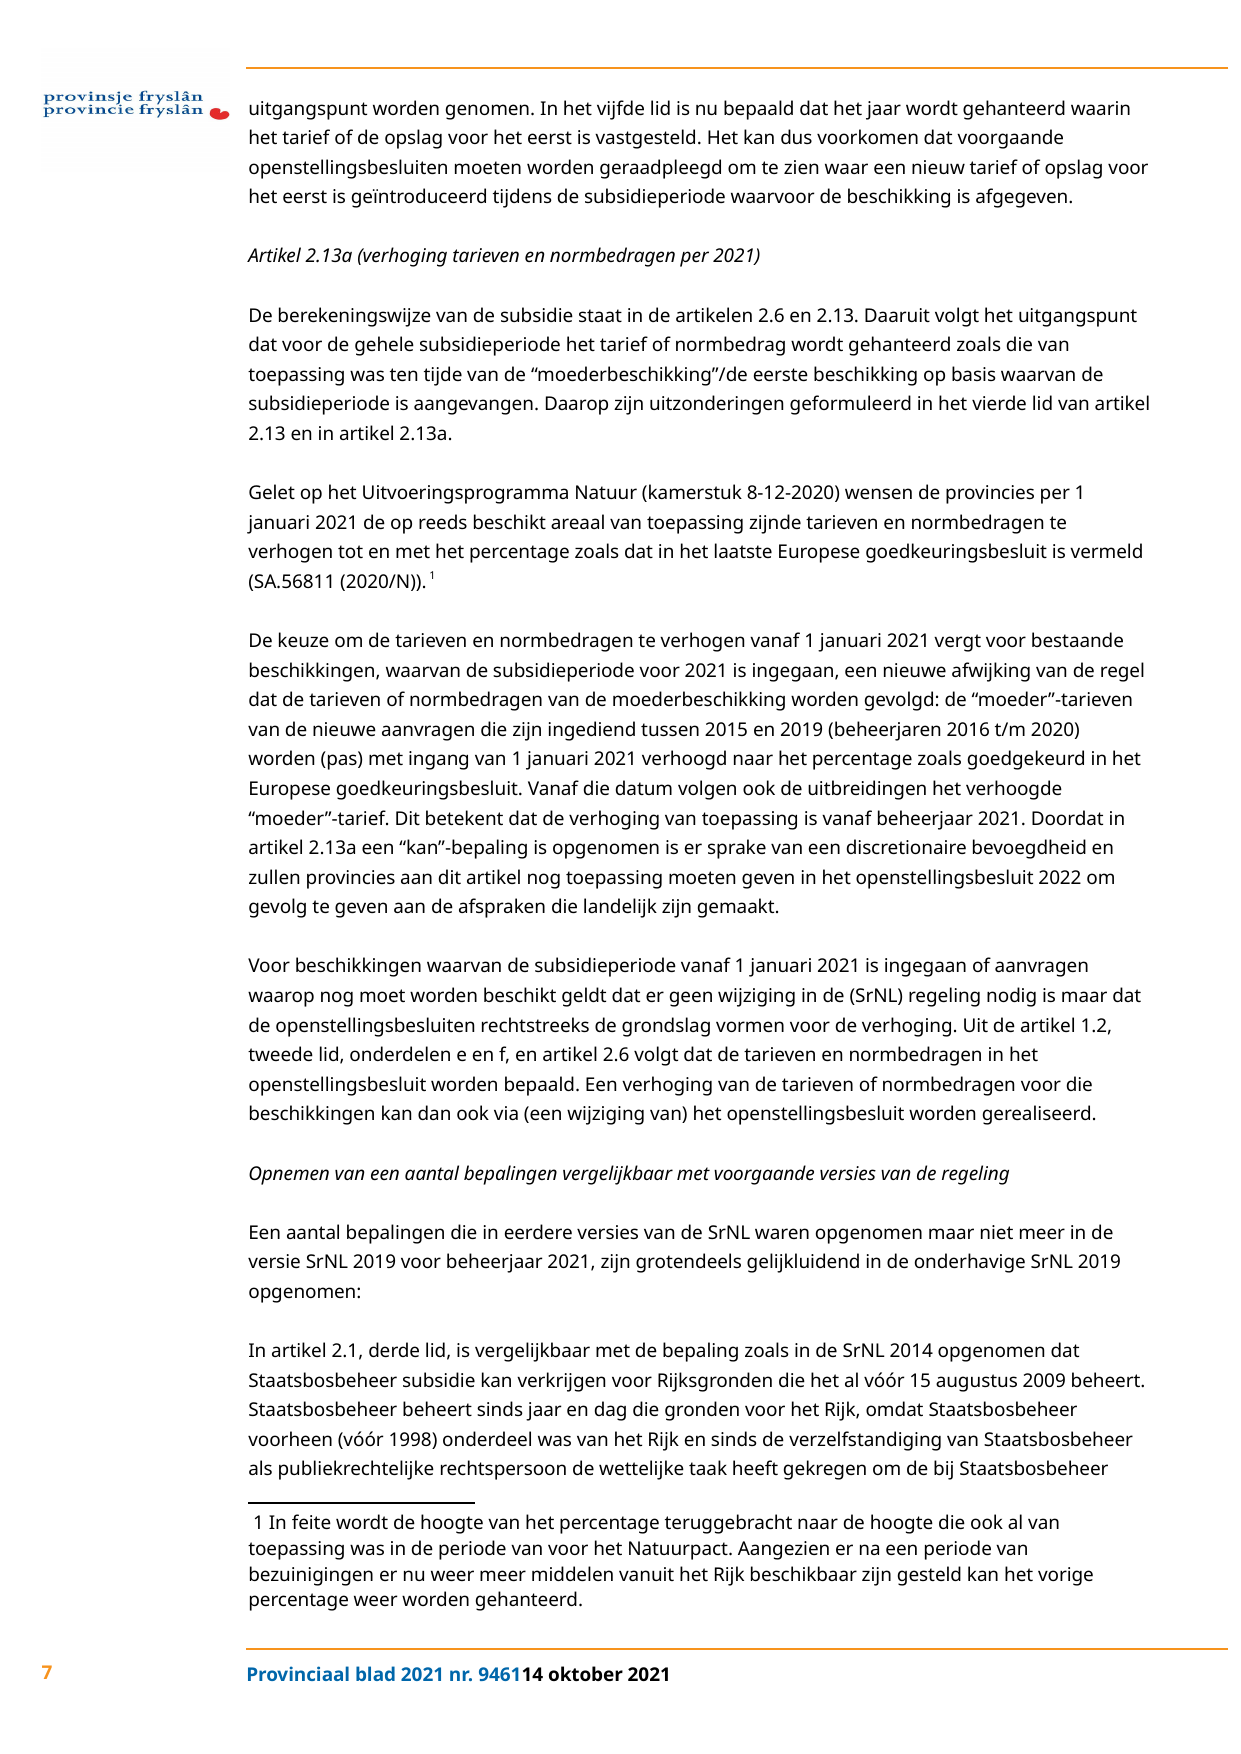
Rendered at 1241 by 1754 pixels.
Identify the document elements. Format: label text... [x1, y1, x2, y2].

text uitgangspunt worden genomen. In het vijfde lid is nu bepaald dat het jaar wordt gehanteerd waarin het tarief of de opslag voor het eerst is vastgesteld. Het kan dus voorkomen dat voorgaande openstellingsbesluiten moeten worden geraadpleegd om te zien waar een nieuw tarief of opslag voor het eerst is geïntroduceerd tijdens de subsidieperiode waarvoor de beschikking is afgegeven. [248, 95, 1152, 209]
text In feite wordt de hoogte van het percentage teruggebracht naar de hoogte die ook al van toepassing was in de periode van voor het Natuurpact. Aangezien er na een periode van bezuinigingen er nu weer meer middelen vanuit het Rijk beschikbaar zijn gesteld kan het vorige percentage weer worden gehanteerd. [248, 1509, 1152, 1612]
text Gelet op het Uitvoeringsprogramma Natuur (kamerstuk 8-12-2020) wensen de provincies per 1 januari 2021 de op reeds beschikt areaal van toepassing zijnde tarieven en normbedragen te verhogen tot en met het percentage zoals dat in het laatste Europese goedkeuringsbesluit is vermeld (SA.56811 (2020/N)). [248, 479, 1152, 594]
text Opnemen van een aantal bepalingen vergelijkbaar met voorgaande versies van de regeling [248, 1160, 1152, 1186]
text De berekeningswijze van de subsidie staat in de artikelen 2.6 en 2.13. Daaruit volgt het uitgangspunt dat voor de gehele subsidieperiode het tarief of normbedrag wordt gehanteerd zoals die van toepassing was ten tijde van de “moederbeschikking”/de eerste beschikking op basis waarvan de subsidieperiode is aangevangen. Daarop zijn uitzonderingen geformuleerd in het vierde lid van artikel 2.13 en in artikel 2.13a. [248, 302, 1152, 446]
text Voor beschikkingen waarvan de subsidieperiode vanaf 1 januari 2021 is ingegaan of aanvragen waarop nog moet worden beschikt geldt dat er geen wijziging in de (SrNL) regeling nodig is maar dat de openstellingsbesluiten rechtstreeks de grondslag vormen voor de verhoging. Uit de artikel 1.2, tweede lid, onderdelen e en f, en artikel 2.6 volgt dat de tarieven en normbedragen in het openstellingsbesluit worden bepaald. Een verhoging van de tarieven of normbedragen voor die beschikkingen kan dan ook via (een wijziging van) het openstellingsbesluit worden gerealiseerd. [248, 953, 1152, 1126]
text Een aantal bepalingen die in eerdere versies van de SrNL waren opgenomen maar niet meer in de versie SrNL 2019 voor beheerjaar 2021, zijn grotendeels gelijkluidend in de onderhavige SrNL 2019 opgenomen: [248, 1219, 1152, 1304]
text Artikel 2.13a (verhoging tarieven en normbedragen per 2021) [248, 243, 1152, 268]
picture [41, 47, 231, 172]
text De keuze om de tarieven en normbedragen te verhogen vanaf 1 januari 2021 vergt voor bestaande beschikkingen, waarvan de subsidieperiode voor 2021 is ingegaan, een nieuwe afwijking van de regel dat de tarieven of normbedragen van de moederbeschikking worden gevolgd: de “moeder”-tarieven van de nieuwe aanvragen die zijn ingediend tussen 2015 en 2019 (beheerjaren 2016 t/m 2020) worden (pas) met ingang van 1 januari 2021 verhoogd naar het percentage zoals goedgekeurd in het Europese goedkeuringsbesluit. Vanaf die datum volgen ook de uitbreidingen het verhoogde “moeder”-tarief. Dit betekent dat de verhoging van toepassing is vanaf beheerjaar 2021. Doordat in artikel 2.13a een “kan”-bepaling is opgenomen is er sprake van een discretionaire bevoegdheid en zullen provincies aan dit artikel nog toepassing moeten geven in het openstellingsbesluit 2022 om gevolg te geven aan de afspraken die landelijk zijn gemaakt. [248, 627, 1152, 919]
text In artikel 2.1, derde lid, is vergelijkbaar met de bepaling zoals in de SrNL 2014 opgenomen dat Staatsbosbeheer subsidie kan verkrijgen voor Rijksgronden die het al vóór 15 augustus 2009 beheert. Staatsbosbeheer beheert sinds jaar en dag die gronden voor het Rijk, omdat Staatsbosbeheer voorheen (vóór 1998) onderdeel was van het Rijk en sinds de verzelfstandiging van Staatsbosbeheer als publiekrechtelijke rechtspersoon de wettelijke taak heeft gekregen om de bij Staatsbosbeheer [248, 1337, 1152, 1481]
